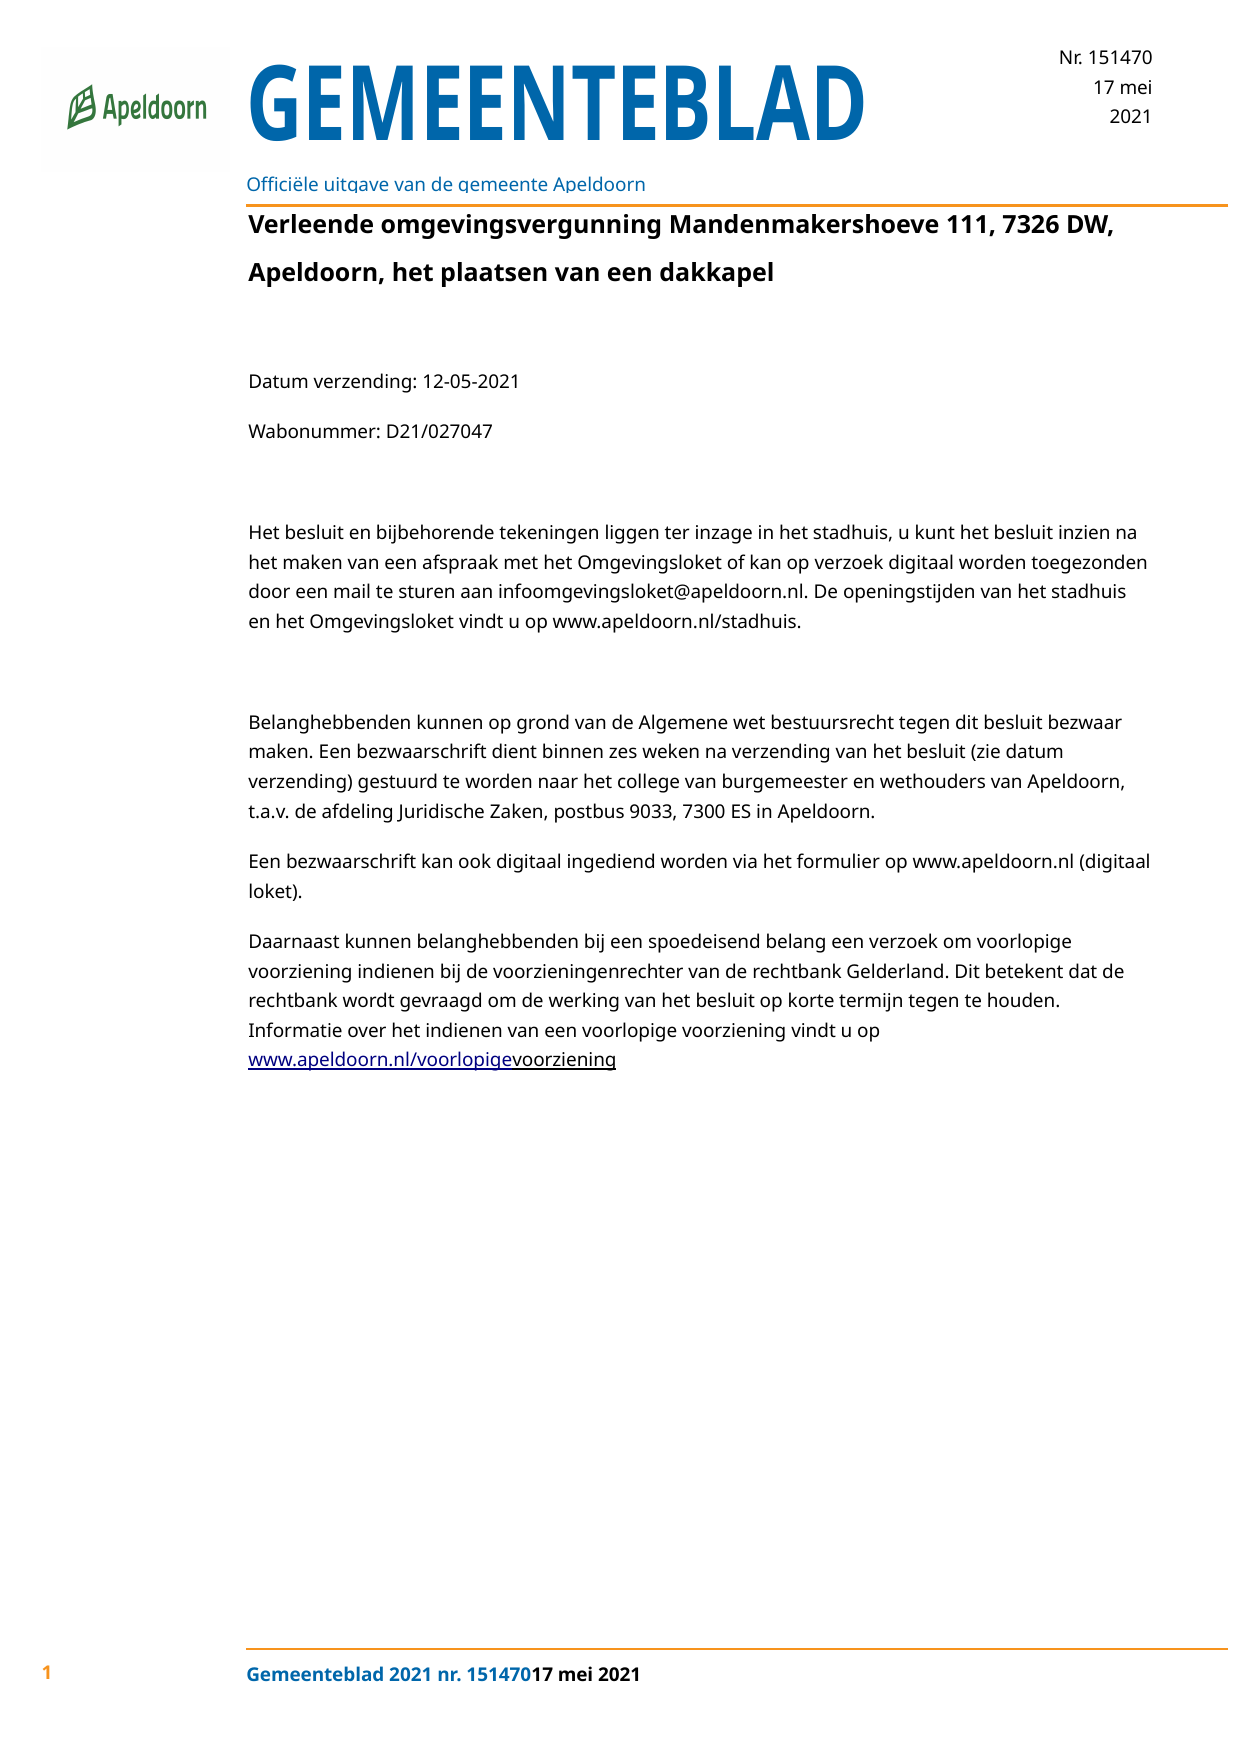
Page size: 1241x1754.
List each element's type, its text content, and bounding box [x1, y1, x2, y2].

text Een bezwaarschrift kan ook digitaal ingediend worden via het formulier op www.apeldoorn.nl (digitaal loket). [248, 848, 1152, 904]
picture [41, 47, 231, 172]
text Verleende omgevingsvergunning Mandenmakershoeve 111, 7326 DW, Apeldoorn, het plaatsen van een dakkapel [248, 207, 1152, 288]
text Het besluit en bijbehorende tekeningen liggen ter inzage in het stadhuis, u kunt het besluit inzien na het maken van een afspraak met het Omgevingsloket of kan op verzoek digitaal worden toegezonden door een mail te sturen aan infoomgevingsloket@apeldoorn.nl. De openingstijden van het stadhuis en het Omgevingsloket vindt u op www.apeldoorn.nl/stadhuis. [248, 519, 1152, 634]
text Daarnaast kunnen belanghebbenden bij een spoedeisend belang een verzoek om voorlopige voorziening indienen bij de voorzieningenrechter van de rechtbank Gelderland. Dit betekent dat de rechtbank wordt gevraagd om de werking van het besluit op korte termijn tegen te houden. Informatie over het indienen van een voorlopige voorziening vindt u op www.apeldoorn.nl/voorlopigevoorziening [248, 928, 1152, 1072]
text Datum verzending: 12-05-2021 [248, 368, 1152, 394]
text Belanghebbenden kunnen op grond van de Algemene wet bestuursrecht tegen dit besluit bezwaar maken. Een bezwaarschrift dient binnen zes weken na verzending van het besluit (zie datum verzending) gestuurd te worden naar het college van burgemeester en wethouders van Apeldoorn, t.a.v. de afdeling Juridische Zaken, postbus 9033, 7300 ES in Apeldoorn. [248, 709, 1152, 824]
text Wabonummer: D21/027047 [248, 419, 1152, 444]
